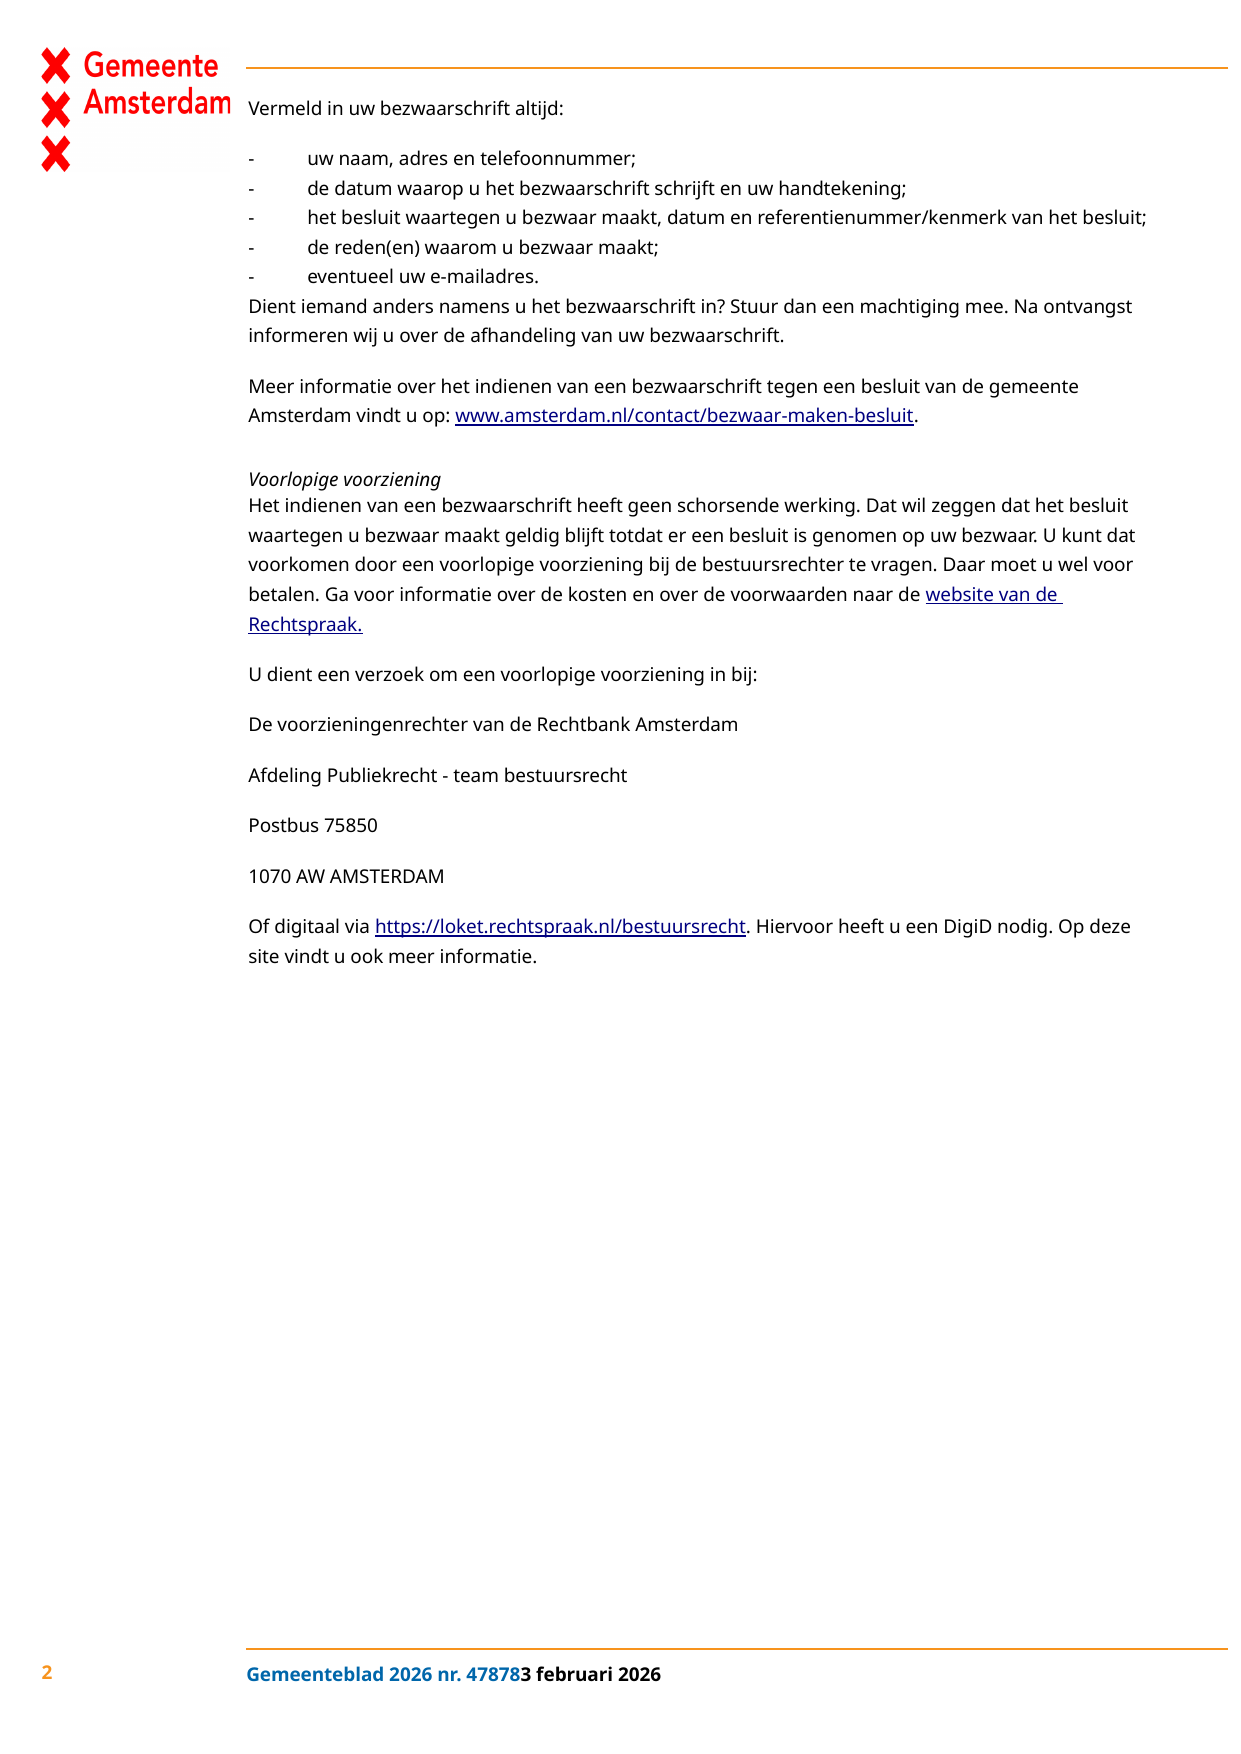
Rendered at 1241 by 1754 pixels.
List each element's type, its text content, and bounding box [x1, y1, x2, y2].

text Vermeld in uw bezwaarschrift altijd: [248, 95, 1152, 121]
text Dient iemand anders namens u het bezwaarschrift in? Stuur dan een machtiging mee. Na ontvangst informeren wij u over de afhandeling van uw bezwaarschrift. [248, 293, 1152, 348]
text Voorlopige voorziening [248, 467, 1152, 492]
text 1070 AW AMSTERDAM [248, 863, 1152, 888]
text Postbus 75850 [248, 812, 1152, 838]
list de reden(en) waarom u bezwaar maakt; [248, 234, 1152, 260]
text Meer informatie over het indienen van een bezwaarschrift tegen een besluit van de gemeente Amsterdam vindt u op: www.amsterdam.nl/contact/bezwaar-maken-besluit. [248, 373, 1152, 428]
list uw naam, adres en telefoonnummer; [248, 145, 1152, 171]
text Afdeling Publiekrecht - team bestuursrecht [248, 762, 1152, 788]
text U dient een verzoek om een voorlopige voorziening in bij: [248, 661, 1152, 687]
text De voorzieningenrechter van de Rechtbank Amsterdam [248, 712, 1152, 737]
list de datum waarop u het bezwaarschrift schrijft en uw handtekening; [248, 175, 1152, 201]
list het besluit waartegen u bezwaar maakt, datum en referentienummer/kenmerk van het besluit; [248, 204, 1152, 230]
picture [41, 47, 231, 172]
list eventueel uw e-mailadres. [248, 263, 1152, 289]
text Het indienen van een bezwaarschrift heeft geen schorsende werking. Dat wil zeggen dat het besluit waartegen u bezwaar maakt geldig blijft totdat er een besluit is genomen op uw bezwaar. U kunt dat voorkomen door een voorlopige voorziening bij de bestuursrechter te vragen. Daar moet u wel voor betalen. Ga voor informatie over de kosten en over de voorwaarden naar de website van de Rechtspraak. [248, 492, 1152, 636]
text Of digitaal via https://loket.rechtspraak.nl/bestuursrecht. Hiervoor heeft u een DigiD nodig. Op deze site vindt u ook meer informatie. [248, 913, 1152, 968]
